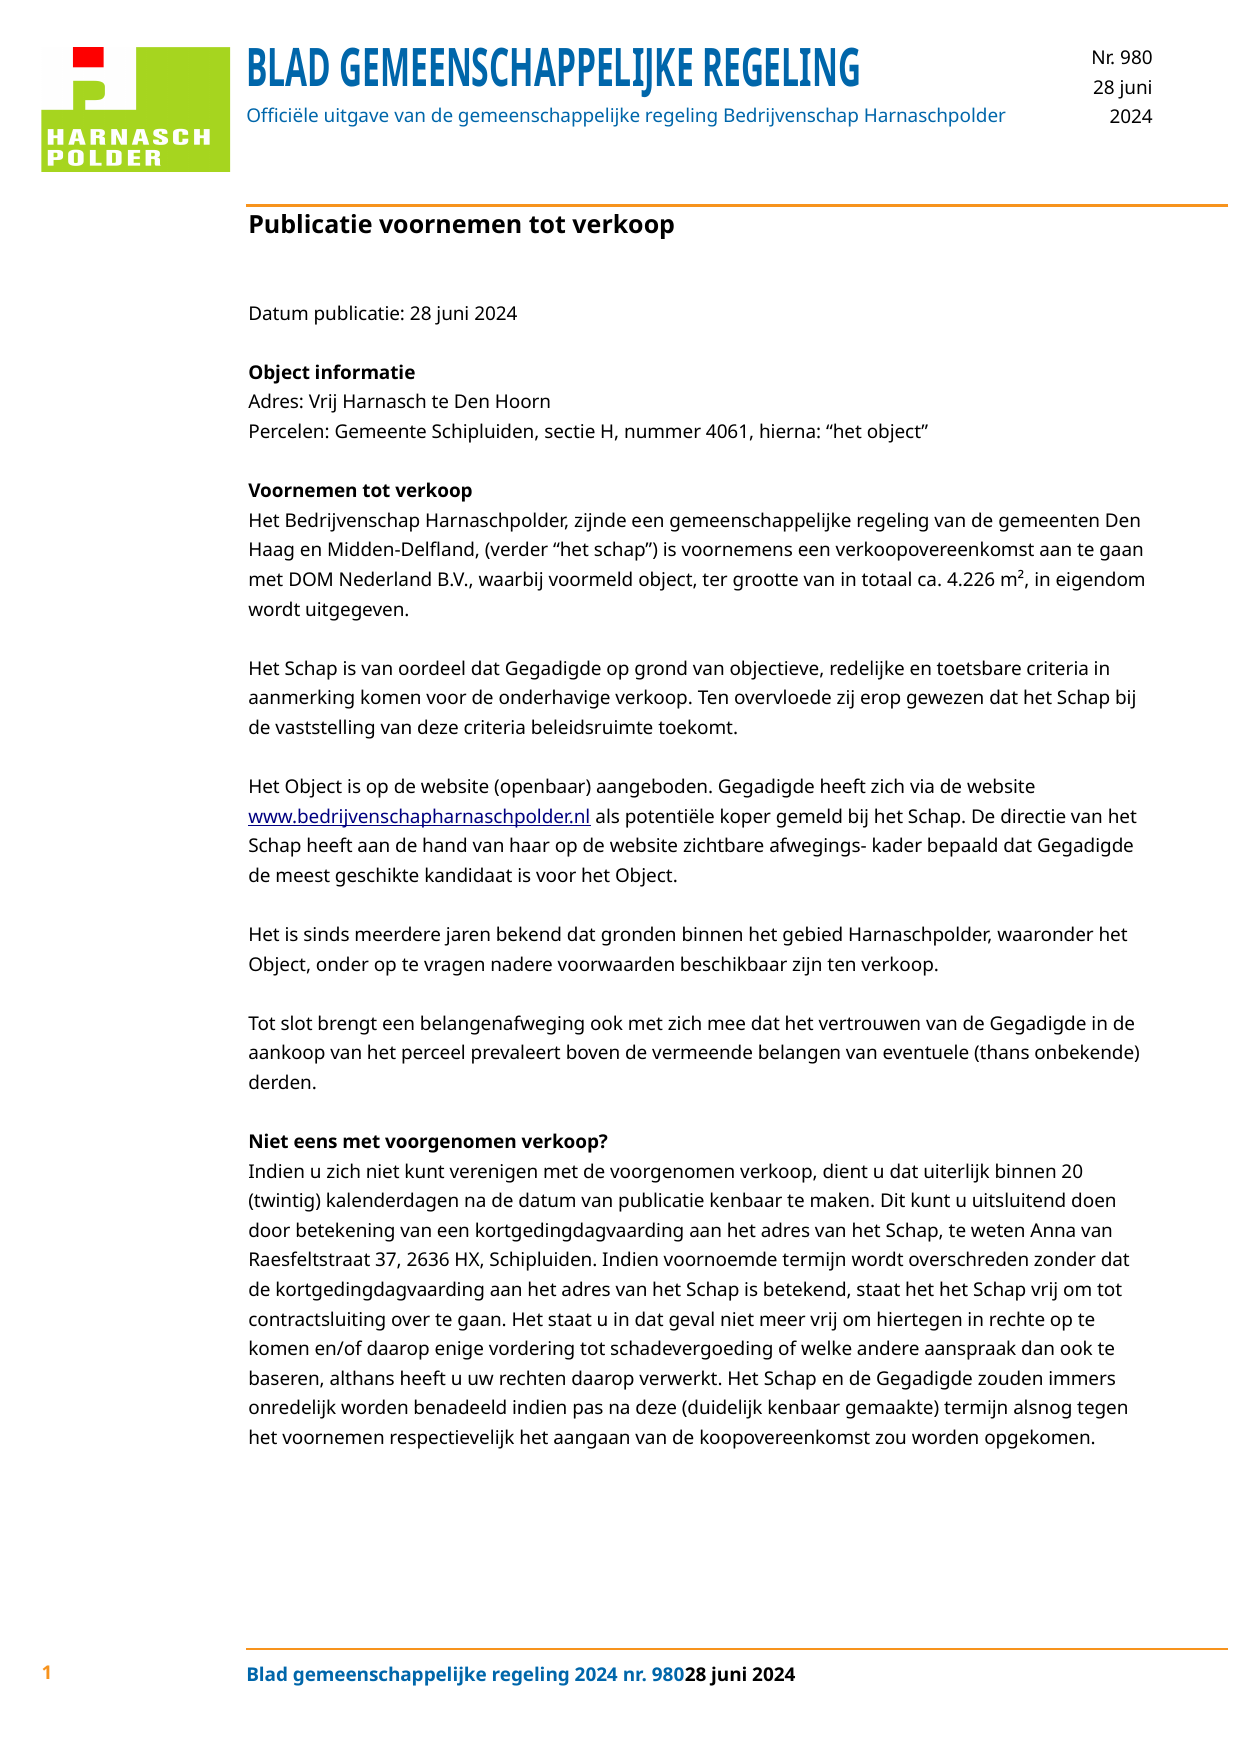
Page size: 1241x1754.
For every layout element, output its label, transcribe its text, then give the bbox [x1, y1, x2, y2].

text Adres: Vrij Harnasch te Den Hoorn [248, 389, 1152, 414]
text Het is sinds meerdere jaren bekend dat gronden binnen het gebied Harnaschpolder, waaronder het Object, onder op te vragen nadere voorwaarden beschikbaar zijn ten verkoop. [248, 921, 1152, 976]
picture [41, 47, 231, 172]
text Datum publicatie: 28 juni 2024 [248, 300, 1152, 326]
text Niet eens met voorgenomen verkoop? [248, 1128, 1152, 1154]
text Het Bedrijvenschap Harnaschpolder, zijnde een gemeenschappelijke regeling van de gemeenten Den Haag en Midden-Delfland, (verder “het schap”) is voornemens een verkoopovereenkomst aan te gaan met DOM Nederland B.V., waarbij voormeld object, ter grootte van in totaal ca. 4.226 m², in eigendom wordt uitgegeven. [248, 507, 1152, 621]
text Tot slot brengt een belangenafweging ook met zich mee dat het vertrouwen van de Gegadigde in de aankoop van het perceel prevaleert boven de vermeende belangen van eventuele (thans onbekende) derden. [248, 1010, 1152, 1095]
text Het Schap is van oordeel dat Gegadigde op grond van objectieve, redelijke en toetsbare criteria in aanmerking komen voor de onderhavige verkoop. Ten overvloede zij erop gewezen dat het Schap bij de vaststelling van deze criteria beleidsruimte toekomt. [248, 655, 1152, 740]
text Het Object is op de website (openbaar) aangeboden. Gegadigde heeft zich via de website www.bedrijvenschapharnaschpolder.nl als potentiële koper gemeld bij het Schap. De directie van het Schap heeft aan de hand van haar op de website zichtbare afwegings- kader bepaald dat Gegadigde de meest geschikte kandidaat is voor het Object. [248, 773, 1152, 888]
text Publicatie voornemen tot verkoop [248, 207, 1152, 241]
text Percelen: Gemeente Schipluiden, sectie H, nummer 4061, hierna: “het object” [248, 418, 1152, 444]
text Indien u zich niet kunt verenigen met de voorgenomen verkoop, dient u dat uiterlijk binnen 20 (twintig) kalenderdagen na de datum van publicatie kenbaar te maken. Dit kunt u uitsluitend doen door betekening van een kortgedingdagvaarding aan het adres van het Schap, te weten Anna van Raesfeltstraat 37, 2636 HX, Schipluiden. Indien voornoemde termijn wordt overschreden zonder dat de kortgedingdagvaarding aan het adres van het Schap is betekend, staat het het Schap vrij om tot contractsluiting over te gaan. Het staat u in dat geval niet meer vrij om hiertegen in rechte op te komen en/of daarop enige vordering tot schadevergoeding of welke andere aanspraak dan ook te baseren, althans heeft u uw rechten daarop verwerkt. Het Schap en de Gegadigde zouden immers onredelijk worden benadeeld indien pas na deze (duidelijk kenbaar gemaakte) termijn alsnog tegen het voornemen respectievelijk het aangaan van de koopovereenkomst zou worden opgekomen. [248, 1158, 1152, 1450]
text Voornemen tot verkoop [248, 477, 1152, 503]
text Object informatie [248, 359, 1152, 385]
